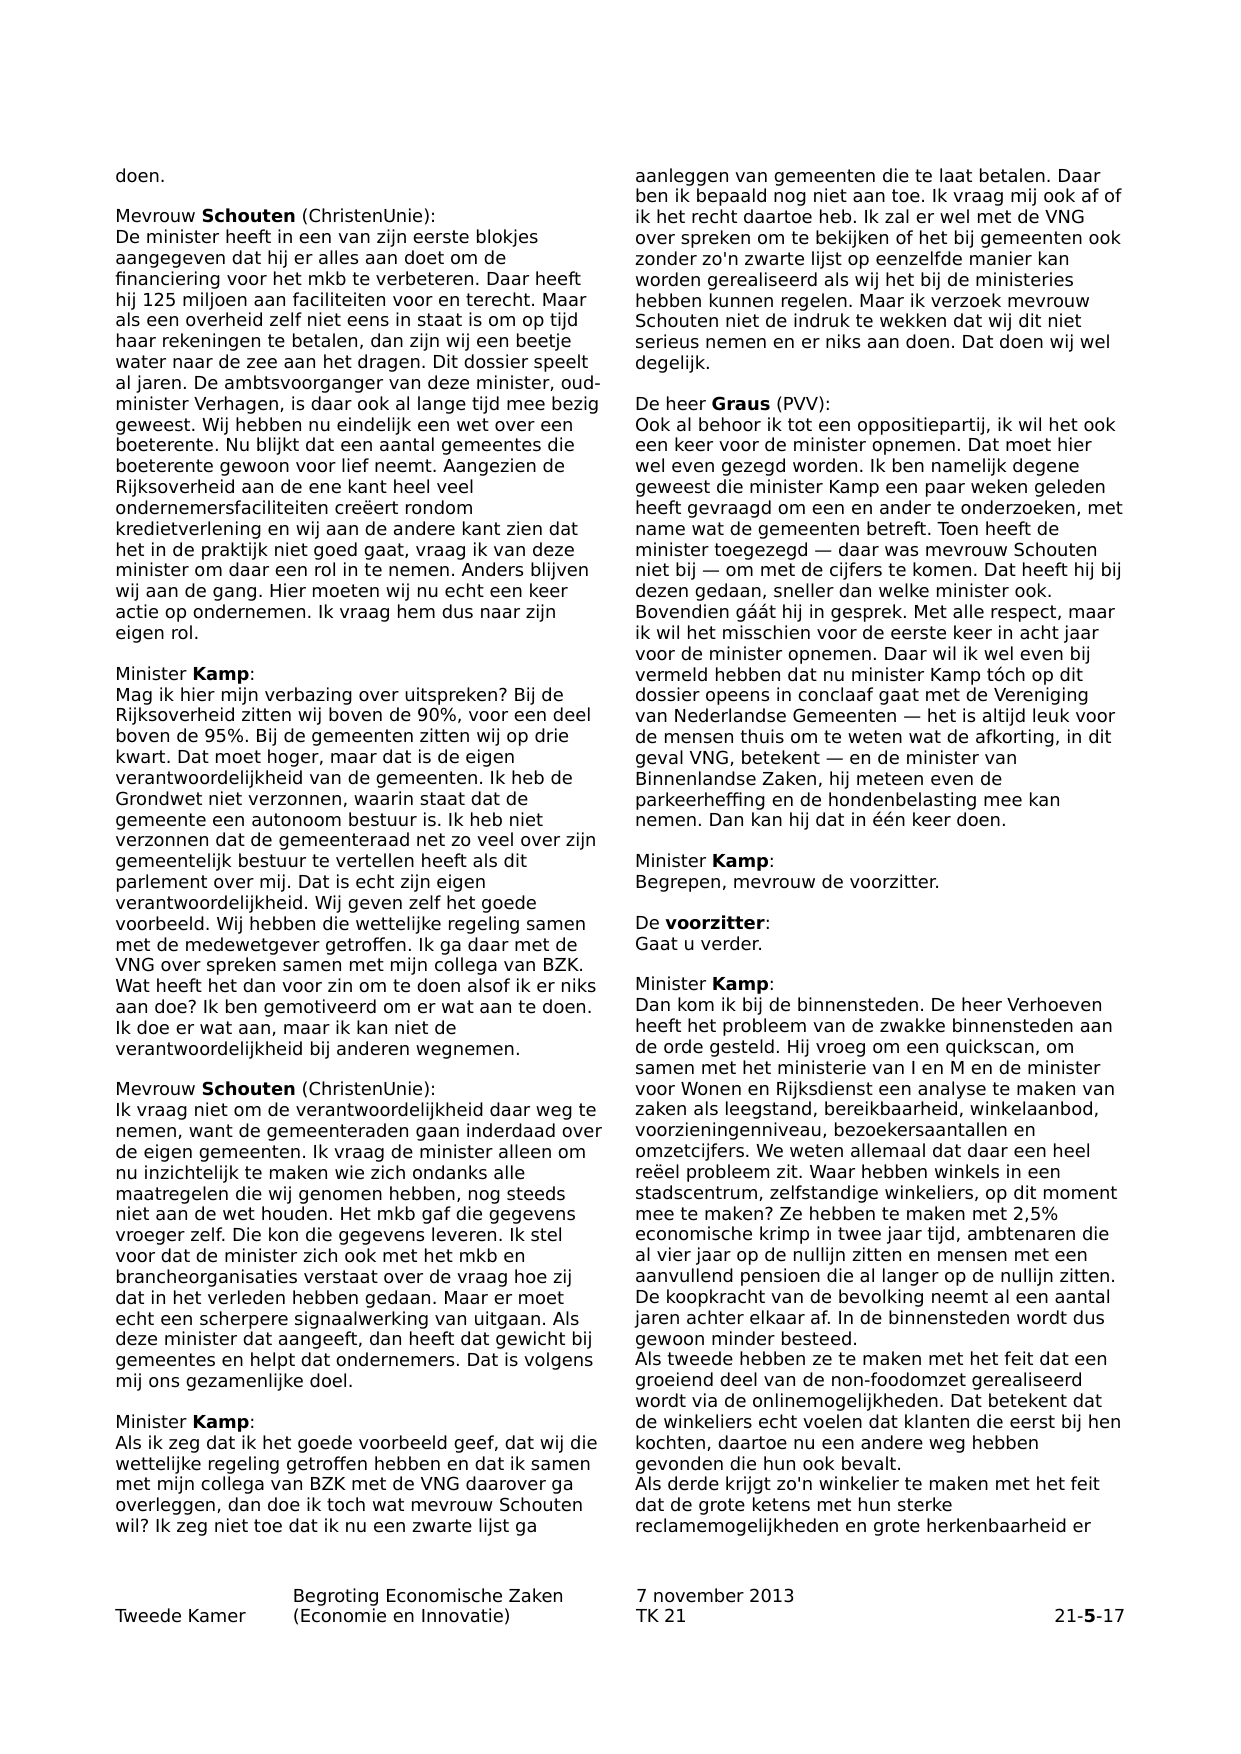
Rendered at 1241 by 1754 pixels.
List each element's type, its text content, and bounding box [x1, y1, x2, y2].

text De voorzitter: [635, 913, 1125, 933]
text Mevrouw Schouten (ChristenUnie): [115, 206, 605, 227]
text Minister Kamp: [115, 663, 605, 684]
text Begrepen, mevrouw de voorzitter. [635, 872, 1125, 893]
text De heer Graus (PVV): [635, 394, 1125, 414]
text Ik vraag niet om de verantwoordelijkheid daar weg te nemen, want de gemeenteraden gaan inderdaad over de eigen gemeenten. Ik vraag de minister alleen om nu inzichtelijk te maken wie zich ondanks alle maatregelen die wij genomen hebben, nog steeds niet aan de wet houden. Het mkb gaf die gegevens vroeger zelf. Die kon die gegevens leveren. Ik stel voor dat de minister zich ook met het mkb en brancheorganisaties verstaat over de vraag hoe zij dat in het verleden hebben gedaan. Maar er moet echt een scherpere signaalwerking van uitgaan. Als deze minister dat aangeeft, dan heeft dat gewicht bij gemeentes en helpt dat ondernemers. Dat is volgens mij ons gezamenlijke doel. [115, 1100, 605, 1392]
text De minister heeft in een van zijn eerste blokjes aangegeven dat hij er alles aan doet om de financiering voor het mkb te verbeteren. Daar heeft hij 125 miljoen aan faciliteiten voor en terecht. Maar als een overheid zelf niet eens in staat is om op tijd haar rekeningen te betalen, dan zijn wij een beetje water naar de zee aan het dragen. Dit dossier speelt al jaren. De ambtsvoorganger van deze minister, oud-minister Verhagen, is daar ook al lange tijd mee bezig geweest. Wij hebben nu eindelijk een wet over een boeterente. Nu blijkt dat een aantal gemeentes die boeterente gewoon voor lief neemt. Aangezien de Rijksoverheid aan de ene kant heel veel ondernemersfaciliteiten creëert rondom kredietverlening en wij aan de andere kant zien dat het in de praktijk niet goed gaat, vraag ik van deze minister om daar een rol in te nemen. Anders blijven wij aan de gang. Hier moeten wij nu echt een keer actie op ondernemen. Ik vraag hem dus naar zijn eigen rol. [115, 227, 605, 643]
text Mevrouw Schouten (ChristenUnie): [115, 1079, 605, 1100]
text Minister Kamp: [635, 974, 1125, 995]
text Als derde krijgt zo'n winkelier te maken met het feit dat de grote ketens met hun sterke reclamemogelijkheden en grote herkenbaarheid er [635, 1474, 1125, 1537]
text Minister Kamp: [115, 1412, 605, 1432]
text Als tweede hebben ze te maken met het feit dat een groeiend deel van de non-foodomzet gerealiseerd wordt via de onlinemogelijkheden. Dat betekent dat de winkeliers echt voelen dat klanten die eerst bij hen kochten, daartoe nu een andere weg hebben gevonden die hun ook bevalt. [635, 1349, 1125, 1474]
text Mag ik hier mijn verbazing over uitspreken? Bij de Rijksoverheid zitten wij boven de 90%, voor een deel boven de 95%. Bij de gemeenten zitten wij op drie kwart. Dat moet hoger, maar dat is de eigen verantwoordelijkheid van de gemeenten. Ik heb de Grondwet niet verzonnen, waarin staat dat de gemeente een autonoom bestuur is. Ik heb niet verzonnen dat de gemeenteraad net zo veel over zijn gemeentelijk bestuur te vertellen heeft als dit parlement over mij. Dat is echt zijn eigen verantwoordelijkheid. Wij geven zelf het goede voorbeeld. Wij hebben die wettelijke regeling samen met de medewetgever getroffen. Ik ga daar met de VNG over spreken samen met mijn collega van BZK. Wat heeft het dan voor zin om te doen alsof ik er niks aan doe? Ik ben gemotiveerd om er wat aan te doen. Ik doe er wat aan, maar ik kan niet de verantwoordelijkheid bij anderen wegnemen. [115, 684, 605, 1059]
text Gaat u verder. [635, 933, 1125, 954]
text Minister Kamp: [635, 851, 1125, 872]
text aanleggen van gemeenten die te laat betalen. Daar ben ik bepaald nog niet aan toe. Ik vraag mij ook af of ik het recht daartoe heb. Ik zal er wel met de VNG over spreken om te bekijken of het bij gemeenten ook zonder zo'n zwarte lijst op eenzelfde manier kan worden gerealiseerd als wij het bij de ministeries hebben kunnen regelen. Maar ik verzoek mevrouw Schouten niet de indruk te wekken dat wij dit niet serieus nemen en er niks aan doen. Dat doen wij wel degelijk. [635, 165, 1125, 374]
text Ook al behoor ik tot een oppositiepartij, ik wil het ook een keer voor de minister opnemen. Dat moet hier wel even gezegd worden. Ik ben namelijk degene geweest die minister Kamp een paar weken geleden heeft gevraagd om een en ander te onderzoeken, met name wat de gemeenten betreft. Toen heeft de minister toegezegd — daar was mevrouw Schouten niet bij — om met de cijfers te komen. Dat heeft hij bij dezen gedaan, sneller dan welke minister ook. Bovendien gáát hij in gesprek. Met alle respect, maar ik wil het misschien voor de eerste keer in acht jaar voor de minister opnemen. Daar wil ik wel even bij vermeld hebben dat nu minister Kamp tóch op dit dossier opeens in conclaaf gaat met de Vereniging van Nederlandse Gemeenten — het is altijd leuk voor de mensen thuis om te weten wat de afkorting, in dit geval VNG, betekent — en de minister van Binnenlandse Zaken, hij meteen even de parkeerheffing en de hondenbelasting mee kan nemen. Dan kan hij dat in één keer doen. [635, 414, 1125, 831]
text Dan kom ik bij de binnensteden. De heer Verhoeven heeft het probleem van de zwakke binnensteden aan de orde gesteld. Hij vroeg om een quickscan, om samen met het ministerie van I en M en de minister voor Wonen en Rijksdienst een analyse te maken van zaken als leegstand, bereikbaarheid, winkelaanbod, voorzieningenniveau, bezoekersaantallen en omzetcijfers. We weten allemaal dat daar een heel reëel probleem zit. Waar hebben winkels in een stadscentrum, zelfstandige winkeliers, op dit moment mee te maken? Ze hebben te maken met 2,5% economische krimp in twee jaar tijd, ambtenaren die al vier jaar op de nullijn zitten en mensen met een aanvullend pensioen die al langer op de nullijn zitten. De koopkracht van de bevolking neemt al een aantal jaren achter elkaar af. In de binnensteden wordt dus gewoon minder besteed. [635, 995, 1125, 1349]
text Als ik zeg dat ik het goede voorbeeld geef, dat wij die wettelijke regeling getroffen hebben en dat ik samen met mijn collega van BZK met de VNG daarover ga overleggen, dan doe ik toch wat mevrouw Schouten wil? Ik zeg niet toe dat ik nu een zwarte lijst ga [115, 1432, 605, 1537]
text doen. [115, 165, 605, 186]
